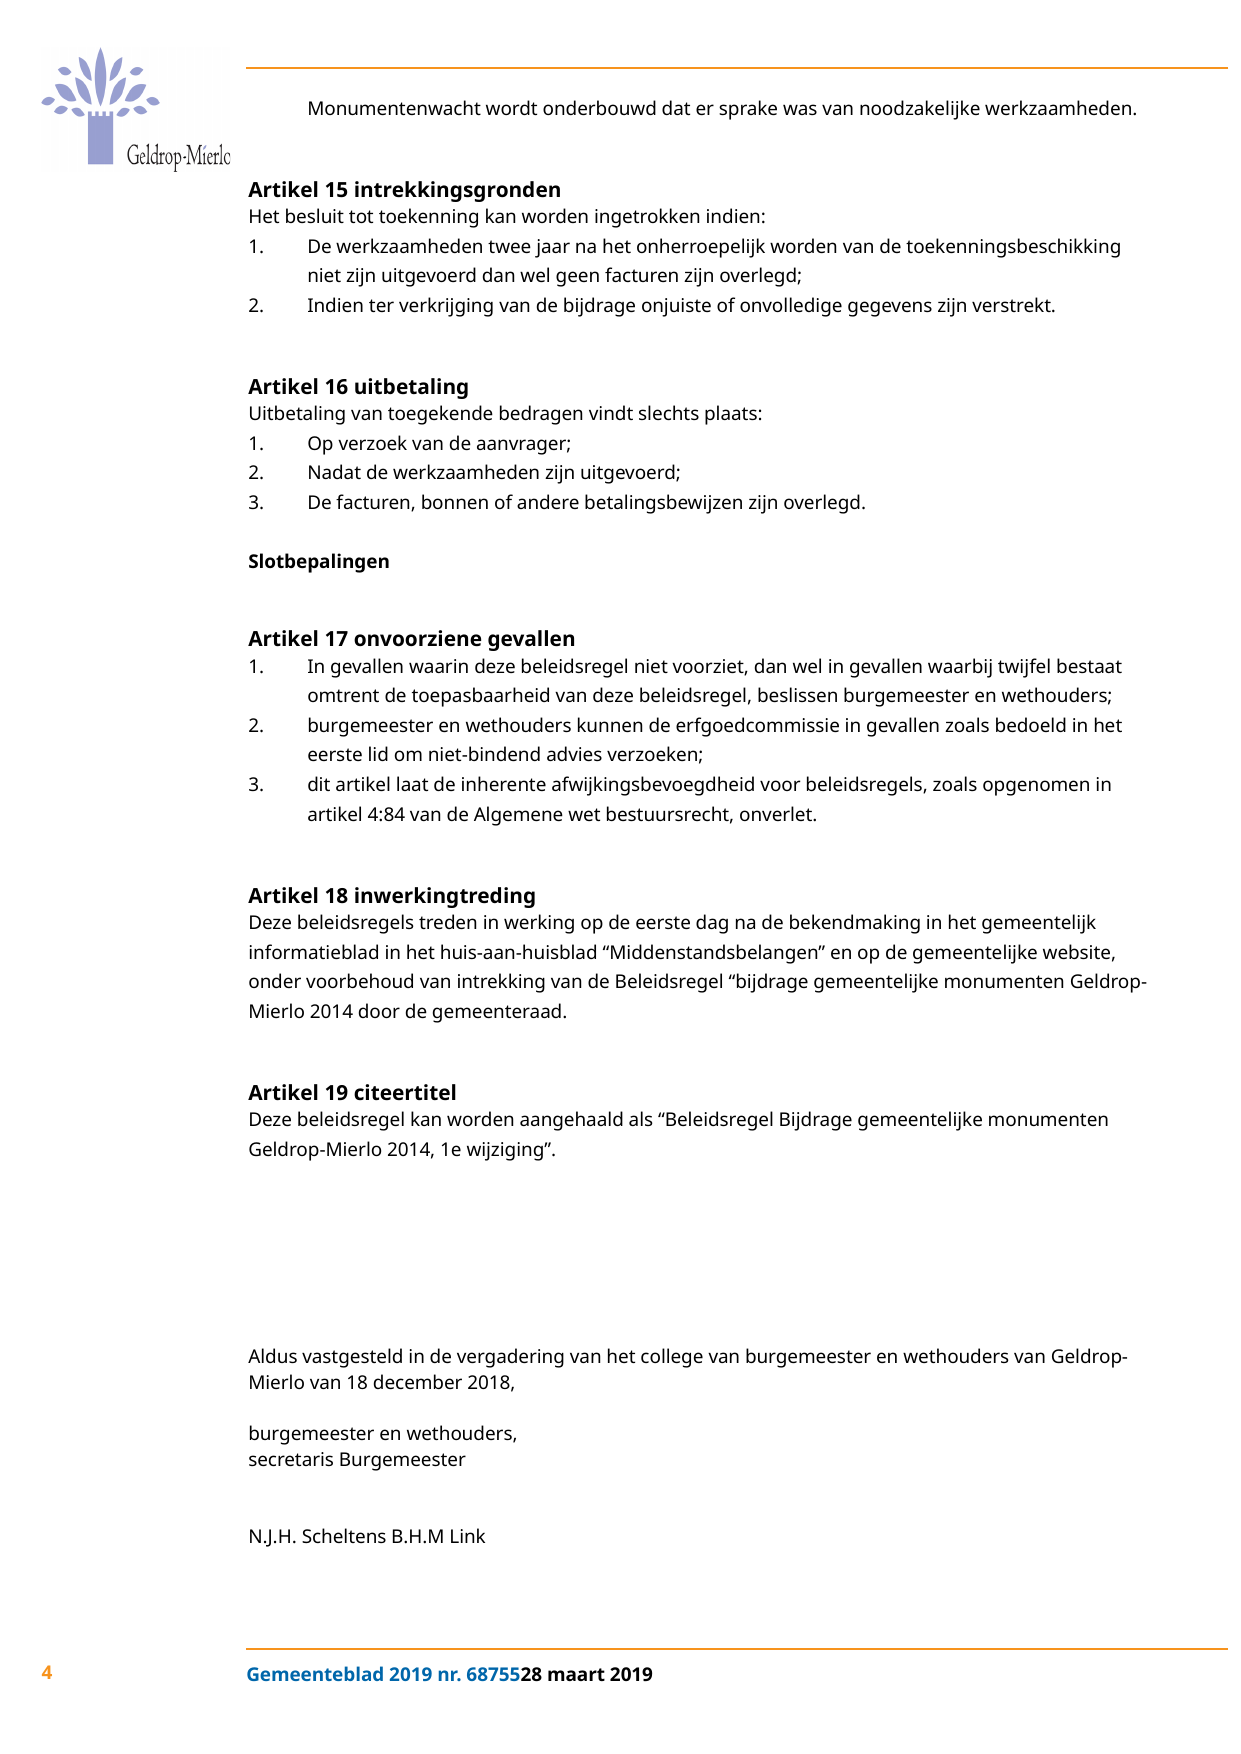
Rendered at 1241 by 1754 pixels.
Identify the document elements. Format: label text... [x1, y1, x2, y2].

picture [41, 47, 231, 172]
text Aldus vastgesteld in de vergadering van het college van burgemeester en wethouders van Geldrop-Mierlo van 18 december 2018, [248, 1343, 1152, 1394]
text Het besluit tot toekenning kan worden ingetrokken indien: [248, 203, 1152, 229]
list Monumentenwacht wordt onderbouwd dat er sprake was van noodzakelijke werkzaamheden. [248, 95, 1152, 121]
text Slotbepalingen [248, 548, 1152, 574]
list Indien ter verkrijging van de bijdrage onjuiste of onvolledige gegevens zijn verstrekt. [248, 292, 1152, 318]
text Uitbetaling van toegekende bedragen vindt slechts plaats: [248, 400, 1152, 426]
list Op verzoek van de aanvrager; [248, 430, 1152, 456]
text burgemeester en wethouders, [248, 1420, 1152, 1446]
text Artikel 15 intrekkingsgronden [248, 175, 1152, 203]
text Deze beleidsregel kan worden aangehaald als “Beleidsregel Bijdrage gemeentelijke monumenten Geldrop-Mierlo 2014, 1e wijziging”. [248, 1106, 1152, 1162]
list Nadat de werkzaamheden zijn uitgevoerd; [248, 459, 1152, 485]
text Artikel 18 inwerkingtreding [248, 881, 1152, 909]
text N.J.H. Scheltens B.H.M Link [248, 1523, 1152, 1549]
text Artikel 17 onvoorziene gevallen [248, 624, 1152, 653]
list De werkzaamheden twee jaar na het onherroepelijk worden van de toekenningsbeschikking niet zijn uitgevoerd dan wel geen facturen zijn overlegd; [248, 233, 1152, 288]
list dit artikel laat de inherente afwijkingsbevoegdheid voor beleidsregels, zoals opgenomen in artikel 4:84 van de Algemene wet bestuursrecht, onverlet. [248, 771, 1152, 827]
list De facturen, bonnen of andere betalingsbewijzen zijn overlegd. [248, 489, 1152, 515]
text Deze beleidsregels treden in werking op de eerste dag na de bekendmaking in het gemeentelijk informatieblad in het huis-aan-huisblad “Middenstandsbelangen” en op de gemeentelijke website, onder voorbehoud van intrekking van de Beleidsregel “bijdrage gemeentelijke monumenten Geldrop-Mierlo 2014 door de gemeenteraad. [248, 909, 1152, 1024]
text Artikel 16 uitbetaling [248, 372, 1152, 400]
list In gevallen waarin deze beleidsregel niet voorziet, dan wel in gevallen waarbij twijfel bestaat omtrent de toepasbaarheid van deze beleidsregel, beslissen burgemeester en wethouders; [248, 653, 1152, 708]
text Artikel 19 citeertitel [248, 1078, 1152, 1106]
text secretaris Burgemeester [248, 1446, 1152, 1472]
list burgemeester en wethouders kunnen de erfgoedcommissie in gevallen zoals bedoeld in het eerste lid om niet-bindend advies verzoeken; [248, 712, 1152, 767]
